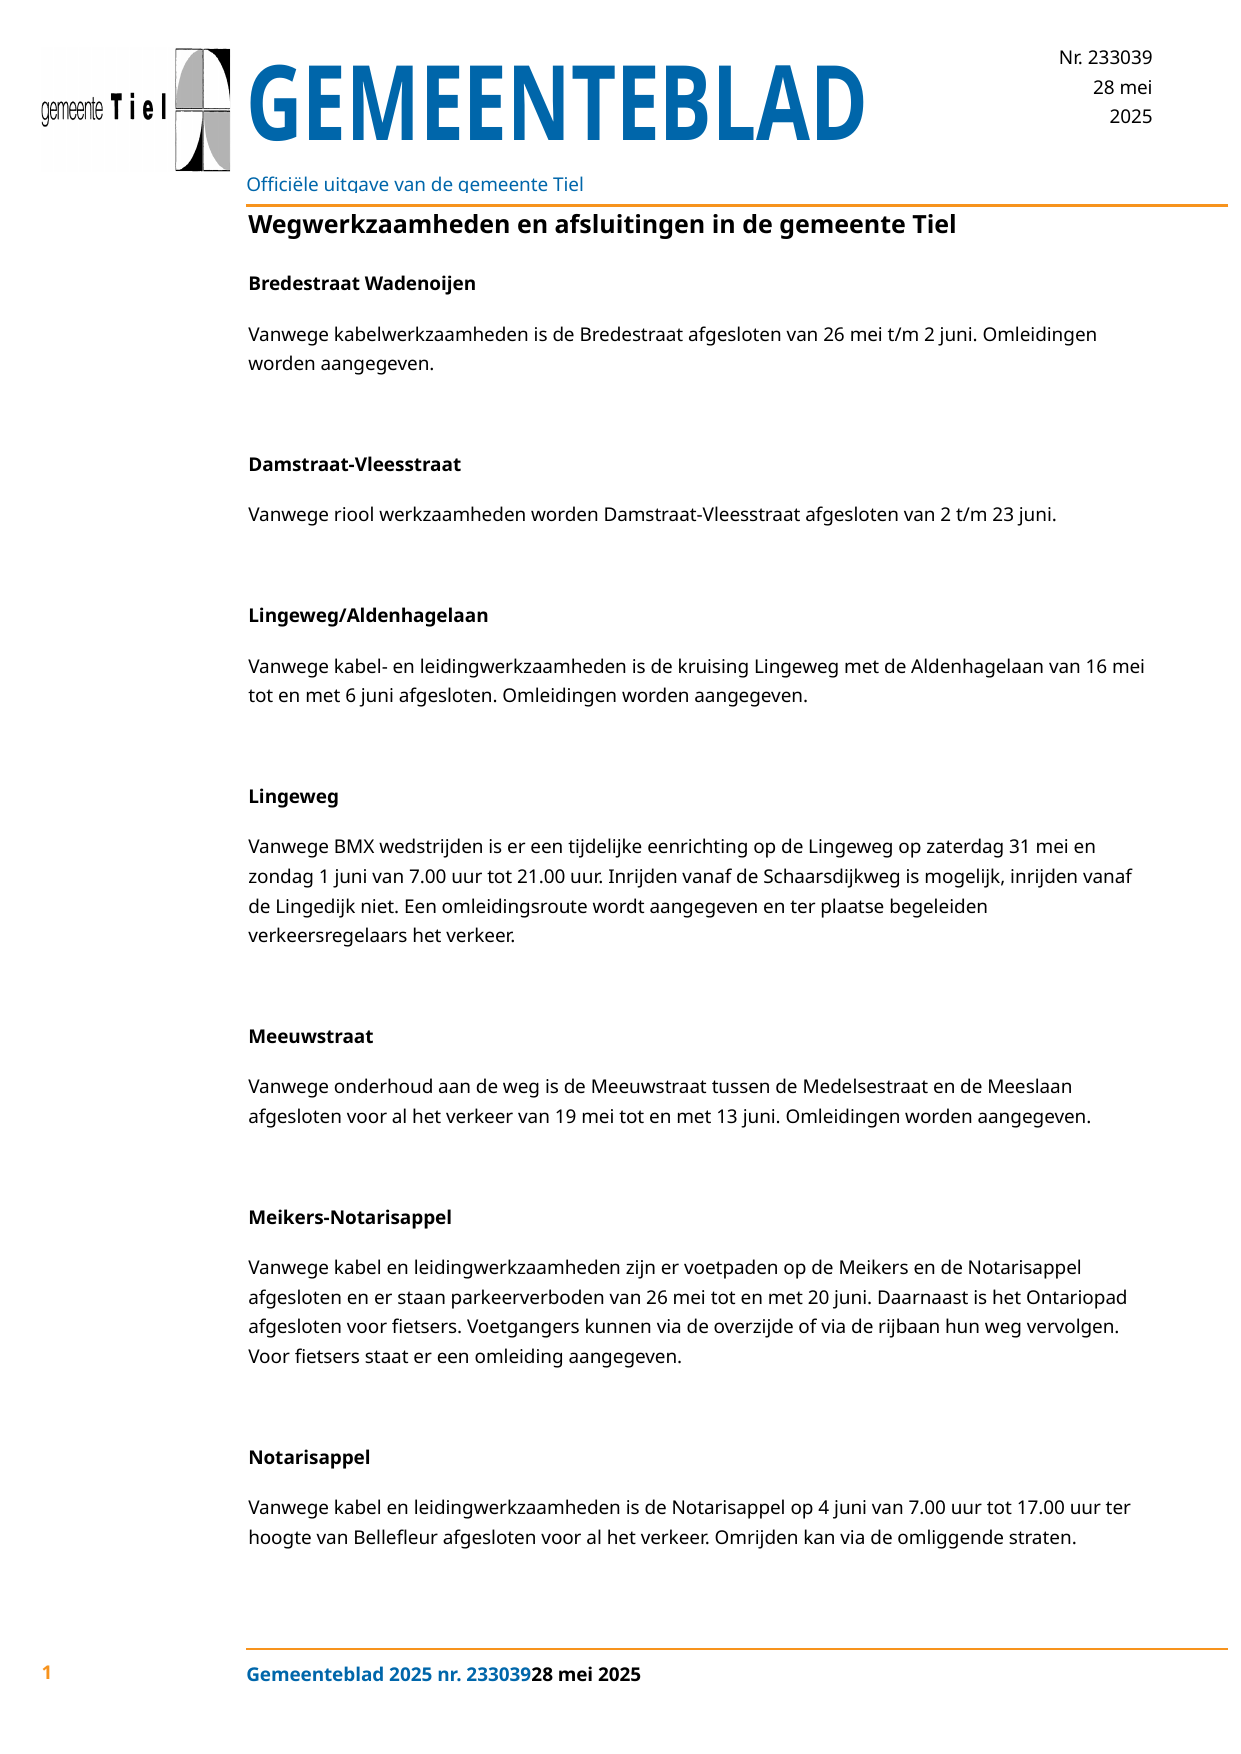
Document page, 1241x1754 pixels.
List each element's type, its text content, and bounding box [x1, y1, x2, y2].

text Vanwege BMX wedstrijden is er een tijdelijke eenrichting op de Lingeweg op zaterdag 31 mei en zondag 1 juni van 7.00 uur tot 21.00 uur. Inrijden vanaf de Schaarsdijkweg is mogelijk, inrijden vanaf de Lingedijk niet. Een omleidingsroute wordt aangegeven en ter plaatse begeleiden verkeersregelaars het verkeer. [248, 834, 1152, 948]
text Meeuwstraat [248, 1023, 1152, 1049]
text Wegwerkzaamheden en afsluitingen in de gemeente Tiel [248, 207, 1152, 241]
text Vanwege kabel en leidingwerkzaamheden zijn er voetpaden op de Meikers en de Notarisappel afgesloten en er staan parkeerverboden van 26 mei tot en met 20 juni. Daarnaast is het Ontariopad afgesloten voor fietsers. Voetgangers kunnen via de overzijde of via de rijbaan hun weg vervolgen. Voor fietsers staat er een omleiding aangegeven. [248, 1254, 1152, 1369]
text Meikers-Notarisappel [248, 1204, 1152, 1230]
text Vanwege kabelwerkzaamheden is de Bredestraat afgesloten van 26 mei t/m 2 juni. Omleidingen worden aangegeven. [248, 321, 1152, 376]
text Vanwege kabel en leidingwerkzaamheden is de Notarisappel op 4 juni van 7.00 uur tot 17.00 uur ter hoogte van Bellefleur afgesloten voor al het verkeer. Omrijden kan via de omliggende straten. [248, 1494, 1152, 1550]
text Vanwege onderhoud aan de weg is de Meeuwstraat tussen de Medelsestraat en de Meeslaan afgesloten voor al het verkeer van 19 mei tot en met 13 juni. Omleidingen worden aangegeven. [248, 1074, 1152, 1129]
text Lingeweg/Aldenhagelaan [248, 602, 1152, 628]
text Vanwege kabel- en leidingwerkzaamheden is de kruising Lingeweg met de Aldenhagelaan van 16 mei tot en met 6 juni afgesloten. Omleidingen worden aangegeven. [248, 653, 1152, 708]
picture [41, 47, 231, 172]
text Notarisappel [248, 1444, 1152, 1470]
text Vanwege riool werkzaamheden worden Damstraat-Vleesstraat afgesloten van 2 t/m 23 juni. [248, 502, 1152, 527]
text Bredestraat Wadenoijen [248, 270, 1152, 296]
text Lingeweg [248, 783, 1152, 809]
text Damstraat-Vleesstraat [248, 451, 1152, 477]
